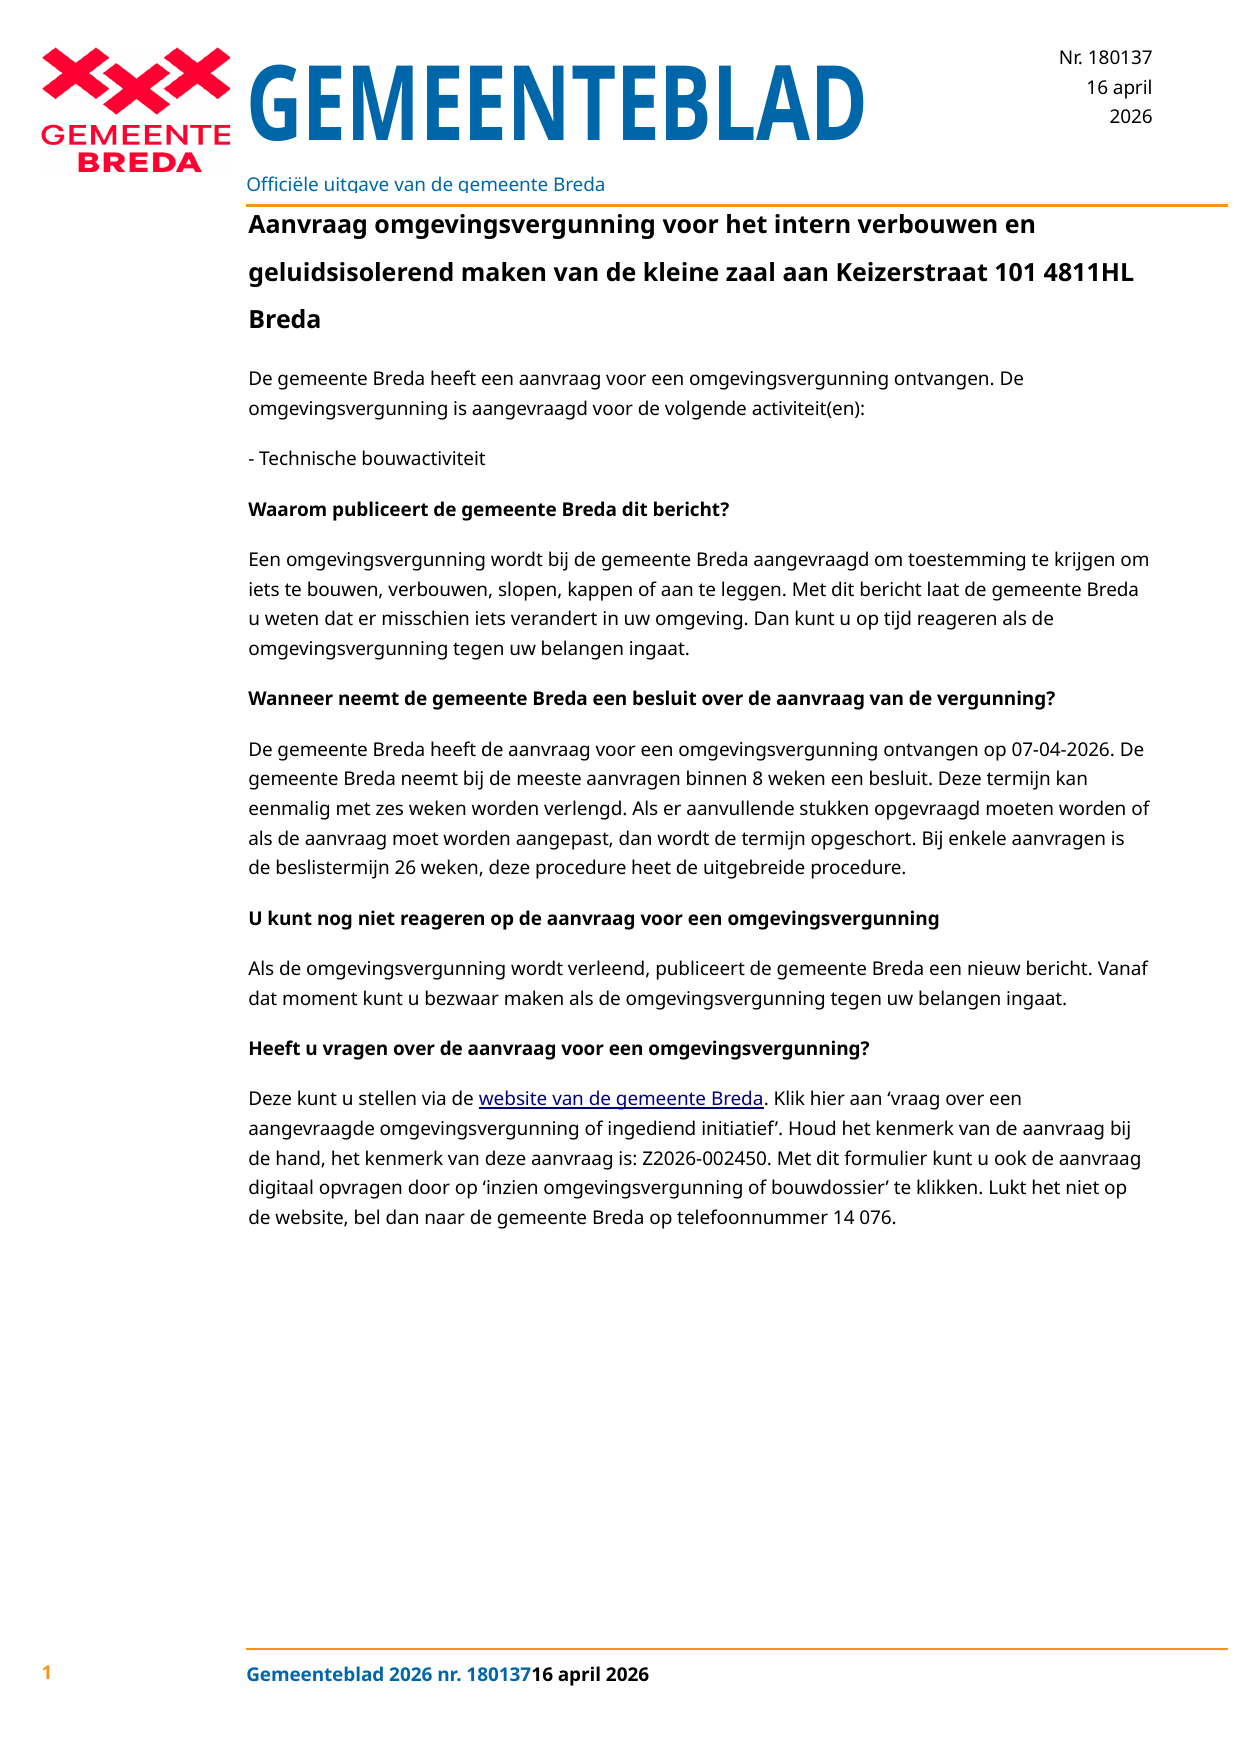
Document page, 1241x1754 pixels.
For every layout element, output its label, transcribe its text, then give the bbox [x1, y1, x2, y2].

text Wanneer neemt de gemeente Breda een besluit over de aanvraag van de vergunning? [248, 686, 1152, 711]
text Een omgevingsvergunning wordt bij de gemeente Breda aangevraagd om toestemming te krijgen om iets te bouwen, verbouwen, slopen, kappen of aan te leggen. Met dit bericht laat de gemeente Breda u weten dat er misschien iets verandert in uw omgeving. Dan kunt u op tijd reageren als de omgevingsvergunning tegen uw belangen ingaat. [248, 546, 1152, 661]
text Heeft u vragen over de aanvraag voor een omgevingsvergunning? [248, 1035, 1152, 1061]
text Als de omgevingsvergunning wordt verleend, publiceert de gemeente Breda een nieuw bericht. Vanaf dat moment kunt u bezwaar maken als de omgevingsvergunning tegen uw belangen ingaat. [248, 955, 1152, 1010]
text Aanvraag omgevingsvergunning voor het intern verbouwen en geluidsisolerend maken van de kleine zaal aan Keizerstraat 101 4811HL Breda [248, 207, 1152, 336]
text Deze kunt u stellen via de website van de gemeente Breda. Klik hier aan ‘vraag over een aangevraagde omgevingsvergunning of ingediend initiatief’. Houd het kenmerk van de aanvraag bij de hand, het kenmerk van deze aanvraag is: Z2026-002450. Met dit formulier kunt u ook de aanvraag digitaal opvragen door op ‘inzien omgevingsvergunning of bouwdossier’ te klikken. Lukt het niet op de website, bel dan naar de gemeente Breda op telefoonnummer 14 076. [248, 1086, 1152, 1229]
text - Technische bouwactiviteit [248, 446, 1152, 471]
picture [41, 47, 231, 172]
text De gemeente Breda heeft de aanvraag voor een omgevingsvergunning ontvangen op 07-04-2026. De gemeente Breda neemt bij de meeste aanvragen binnen 8 weken een besluit. Deze termijn kan eenmalig met zes weken worden verlengd. Als er aanvullende stukken opgevraagd moeten worden of als de aanvraag moet worden aangepast, dan wordt de termijn opgeschort. Bij enkele aanvragen is de beslistermijn 26 weken, deze procedure heet de uitgebreide procedure. [248, 736, 1152, 880]
text De gemeente Breda heeft een aanvraag voor een omgevingsvergunning ontvangen. De omgevingsvergunning is aangevraagd voor de volgende activiteit(en): [248, 366, 1152, 421]
text Waarom publiceert de gemeente Breda dit bericht? [248, 496, 1152, 522]
text U kunt nog niet reageren op de aanvraag voor een omgevingsvergunning [248, 905, 1152, 930]
